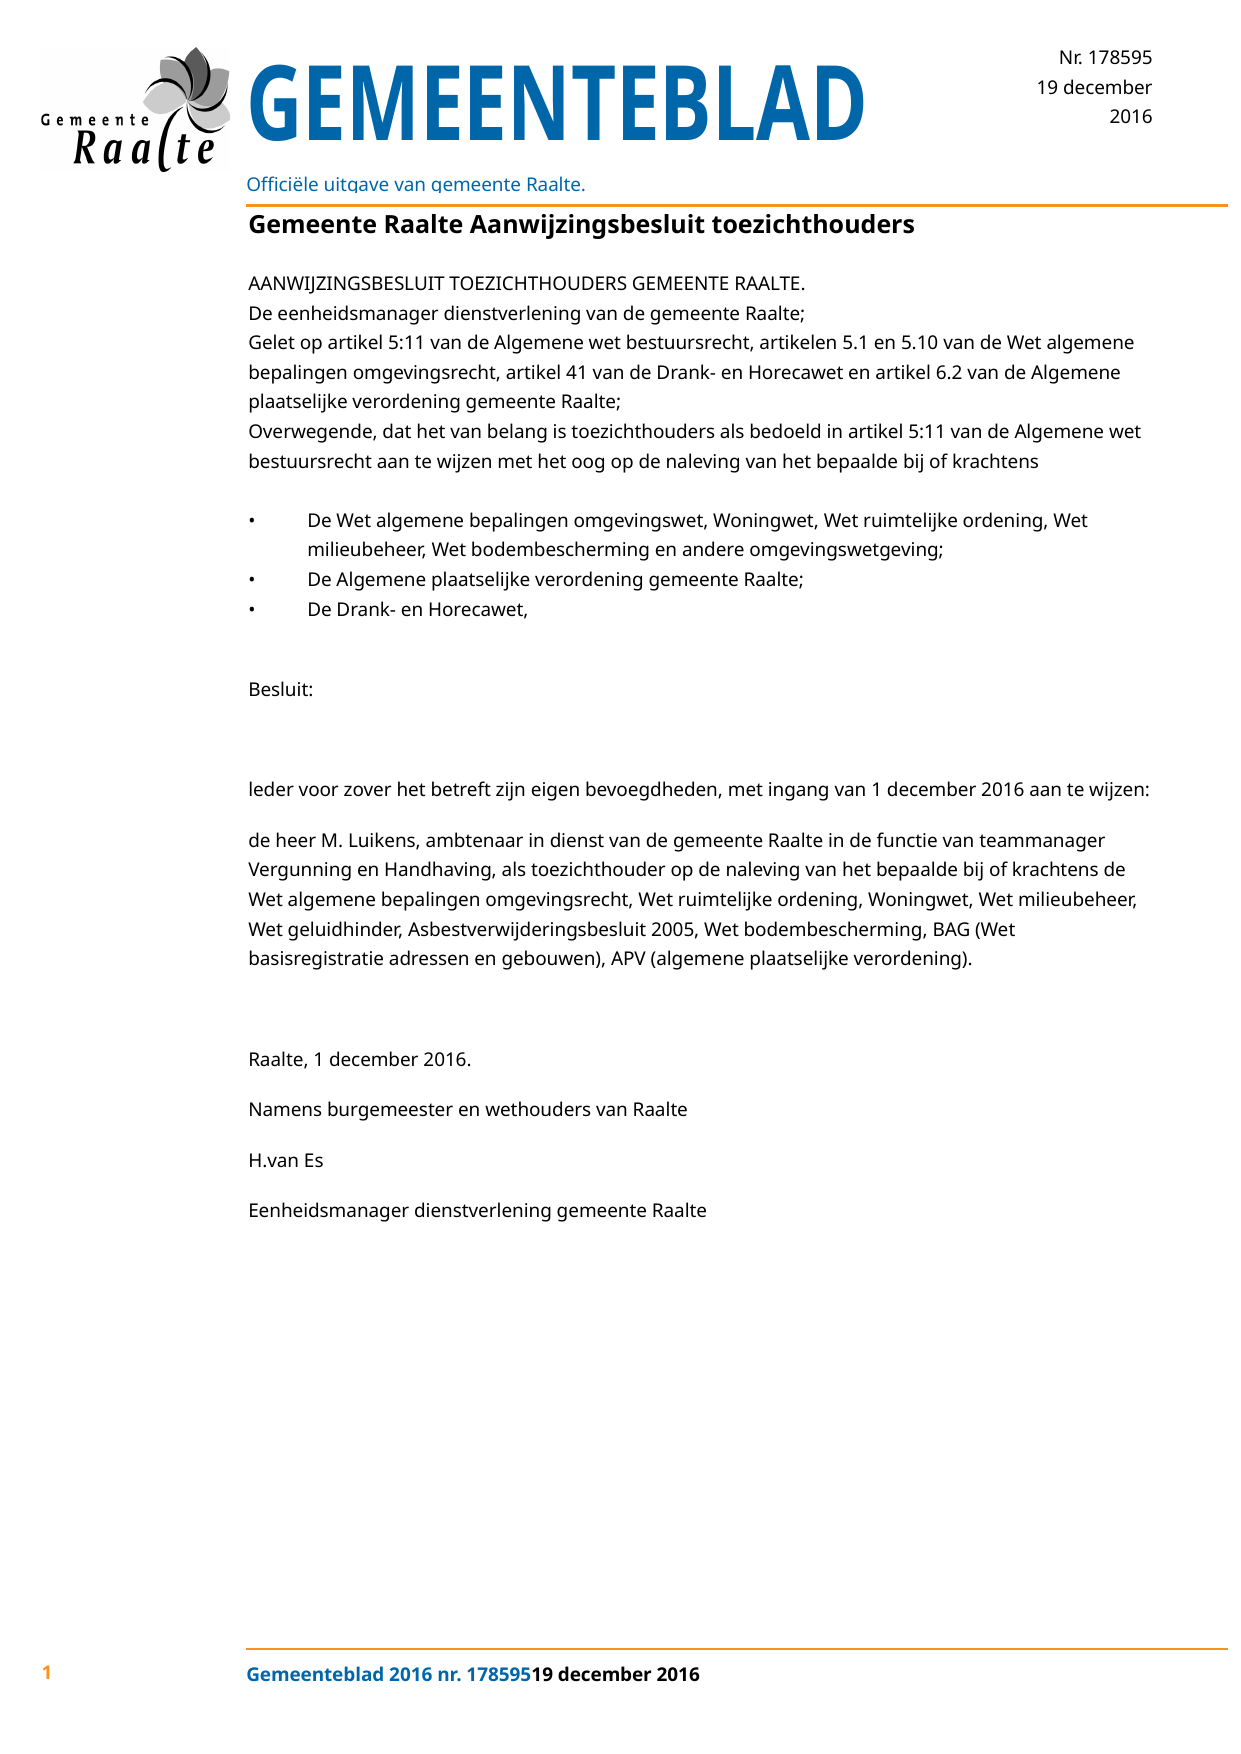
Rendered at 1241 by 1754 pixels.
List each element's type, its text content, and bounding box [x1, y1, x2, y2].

text AANWIJZINGSBESLUIT TOEZICHTHOUDERS GEMEENTE RAALTE. [248, 270, 1152, 296]
text Gemeente Raalte Aanwijzingsbesluit toezichthouders [248, 207, 1152, 241]
text H.van Es [248, 1147, 1152, 1173]
text Besluit: [248, 676, 1152, 701]
text Namens burgemeester en wethouders van Raalte [248, 1097, 1152, 1122]
picture [41, 47, 231, 172]
text Gelet op artikel 5:11 van de Algemene wet bestuursrecht, artikelen 5.1 en 5.10 van de Wet algemene bepalingen omgevingsrecht, artikel 41 van de Drank- en Horecawet en artikel 6.2 van de Algemene plaatselijke verordening gemeente Raalte; [248, 329, 1152, 414]
text Eenheidsmanager dienstverlening gemeente Raalte [248, 1197, 1152, 1223]
text Overwegende, dat het van belang is toezichthouders als bedoeld in artikel 5:11 van de Algemene wet bestuursrecht aan te wijzen met het oog op de naleving van het bepaalde bij of krachtens [248, 418, 1152, 473]
text Raalte, 1 december 2016. [248, 1046, 1152, 1072]
list De Wet algemene bepalingen omgevingswet, Woningwet, Wet ruimtelijke ordening, Wet milieubeheer, Wet bodembescherming en andere omgevingswetgeving; [248, 507, 1152, 562]
list De Algemene plaatselijke verordening gemeente Raalte; [248, 566, 1152, 592]
list De Drank- en Horecawet, [248, 596, 1152, 621]
text leder voor zover het betreft zijn eigen bevoegdheden, met ingang van 1 december 2016 aan te wijzen: [248, 777, 1152, 802]
text de heer M. Luikens, ambtenaar in dienst van de gemeente Raalte in de functie van teammanager Vergunning en Handhaving, als toezichthouder op de naleving van het bepaalde bij of krachtens de Wet algemene bepalingen omgevingsrecht, Wet ruimtelijke ordening, Woningwet, Wet milieubeheer, Wet geluidhinder, Asbestverwijderingsbesluit 2005, Wet bodembescherming, BAG (Wet basisregistratie adressen en gebouwen), APV (algemene plaatselijke verordening). [248, 827, 1152, 971]
text De eenheidsmanager dienstverlening van de gemeente Raalte; [248, 300, 1152, 326]
